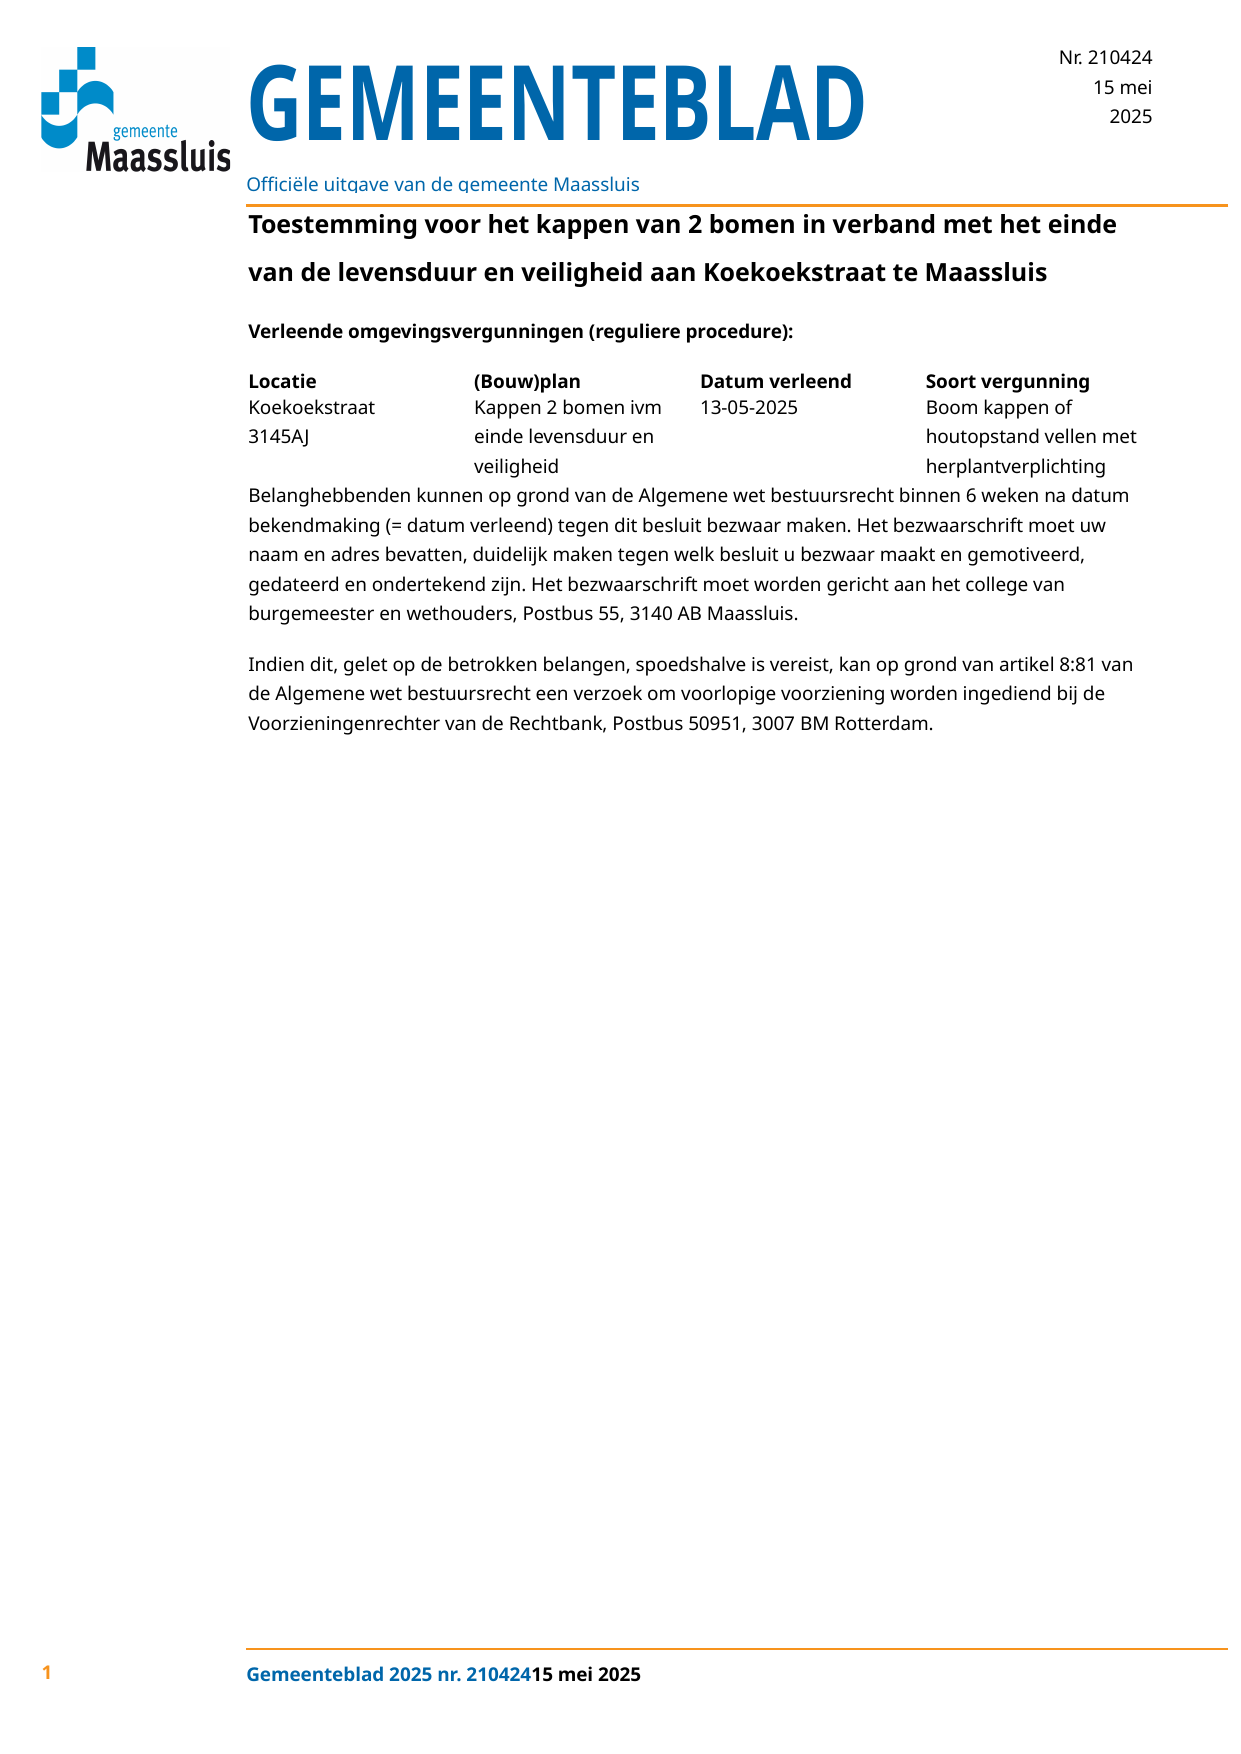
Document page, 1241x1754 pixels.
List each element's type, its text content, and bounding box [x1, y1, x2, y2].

text Verleende omgevingsvergunningen (reguliere procedure): [248, 318, 1152, 344]
table_header Soort vergunning [926, 369, 1152, 394]
text Indien dit, gelet op de betrokken belangen, spoedshalve is vereist, kan op grond van artikel 8:81 van de Algemene wet bestuursrecht een verzoek om voorlopige voorziening worden ingediend bij de Voorzieningenrechter van de Rechtbank, Postbus 50951, 3007 BM Rotterdam. [248, 651, 1152, 736]
table_cell Kappen 2 bomen ivm einde levensduur en veiligheid [474, 394, 700, 479]
table_cell 13-05-2025 [700, 394, 926, 479]
picture [41, 47, 231, 172]
table_header Datum verleend [700, 369, 926, 394]
table_cell Boom kappen of houtopstand vellen met herplantverplichting [926, 394, 1152, 479]
table_cell Koekoekstraat 3145AJ [248, 394, 474, 479]
text Toestemming voor het kappen van 2 bomen in verband met het einde van de levensduur en veiligheid aan Koekoekstraat te Maassluis [248, 207, 1152, 288]
table_header Locatie [248, 369, 474, 394]
picture [41, 47, 77, 92]
table_header (Bouw)plan [474, 369, 700, 394]
text Belanghebbenden kunnen op grond van de Algemene wet bestuursrecht binnen 6 weken na datum bekendmaking (= datum verleend) tegen dit besluit bezwaar maken. Het bezwaarschrift moet uw naam en adres bevatten, duidelijk maken tegen welk besluit u bezwaar maakt en gemotiveerd, gedateerd en ondertekend zijn. Het bezwaarschrift moet worden gericht aan het college van burgemeester en wethouders, Postbus 55, 3140 AB Maassluis. [248, 482, 1152, 626]
